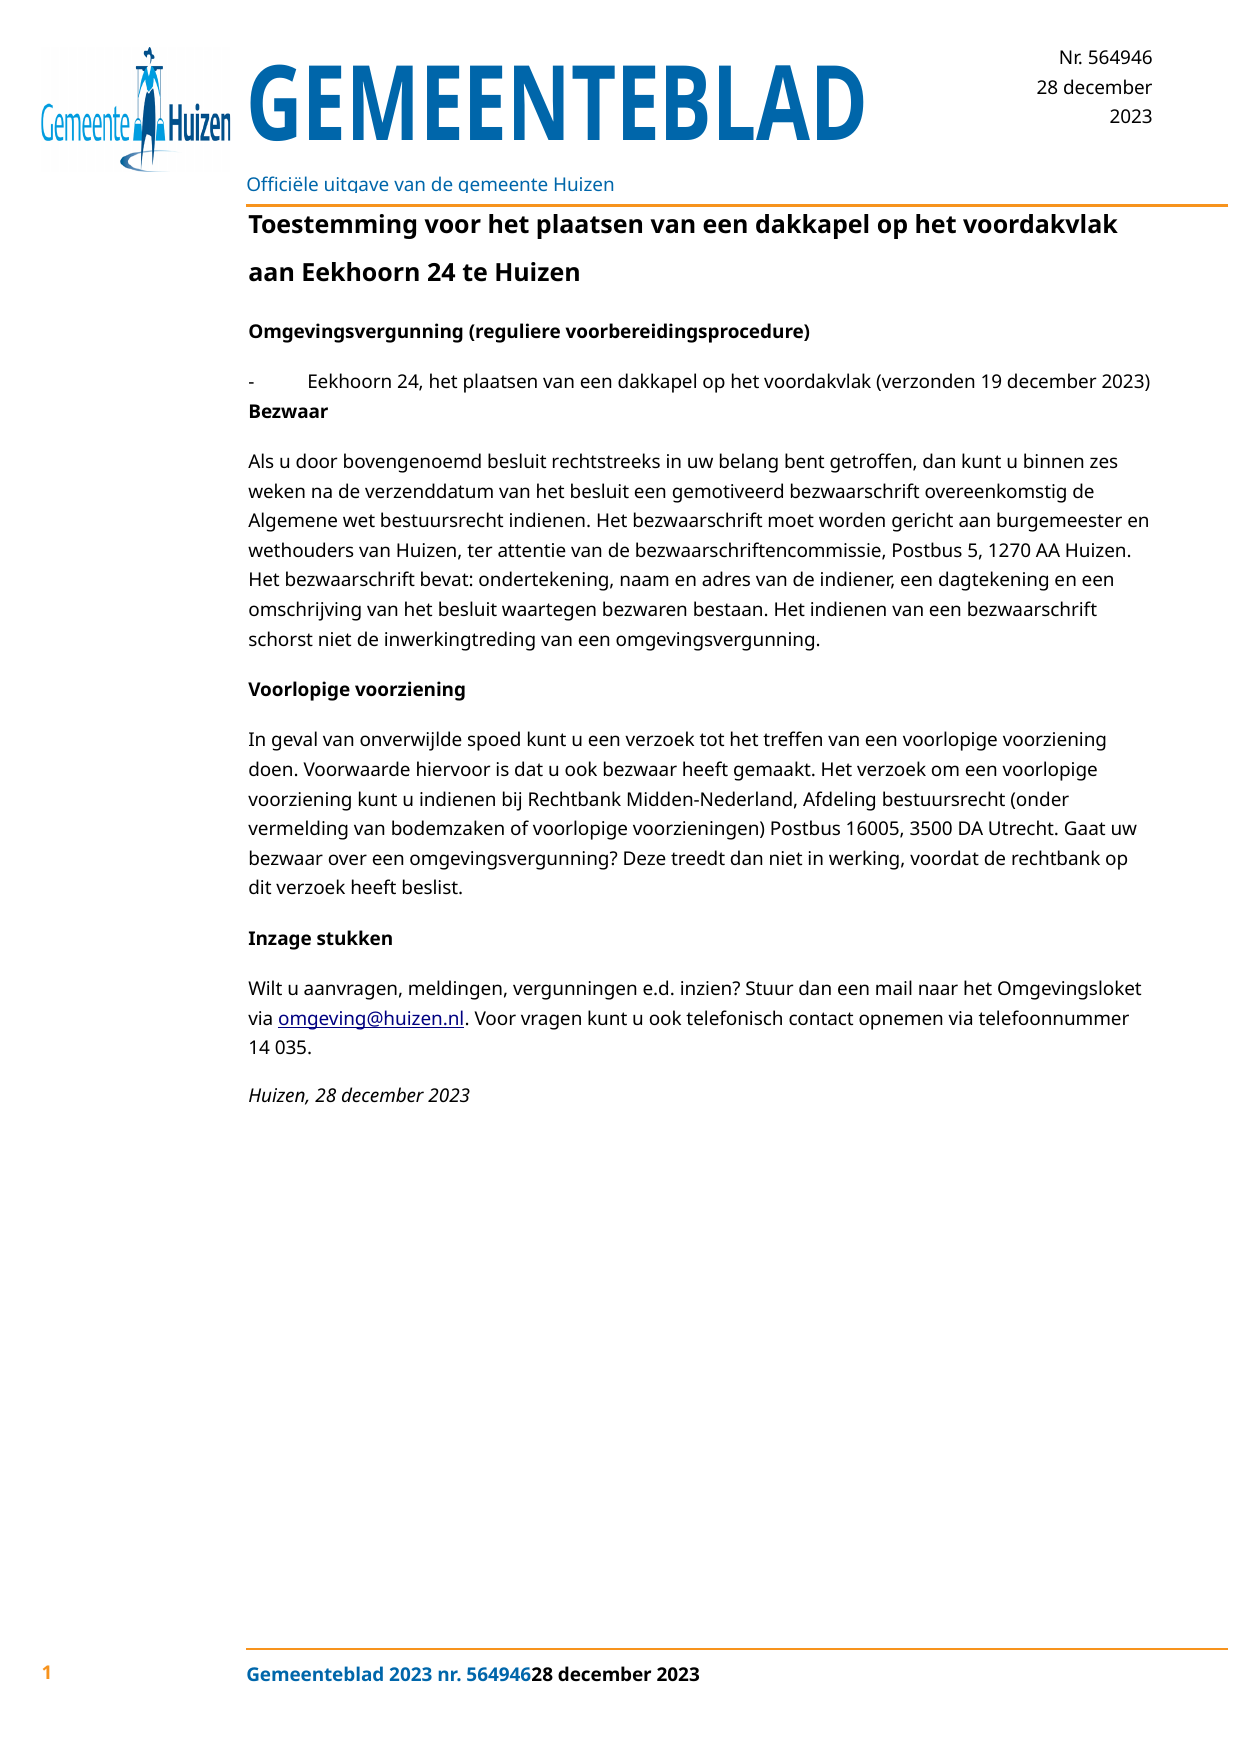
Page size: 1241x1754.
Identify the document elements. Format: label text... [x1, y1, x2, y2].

list Eekhoorn 24, het plaatsen van een dakkapel op het voordakvlak (verzonden 19 december 2023) [248, 368, 1152, 394]
text Als u door bovengenoemd besluit rechtstreeks in uw belang bent getroffen, dan kunt u binnen zes weken na de verzenddatum van het besluit een gemotiveerd bezwaarschrift overeenkomstig de Algemene wet bestuursrecht indienen. Het bezwaarschrift moet worden gericht aan burgemeester en wethouders van Huizen, ter attentie van de bezwaarschriftencommissie, Postbus 5, 1270 AA Huizen. Het bezwaarschrift bevat: ondertekening, naam en adres van de indiener, een dagtekening en een omschrijving van het besluit waartegen bezwaren bestaan. Het indienen van een bezwaarschrift schorst niet de inwerkingtreding van een omgevingsvergunning. [248, 448, 1152, 652]
text Bezwaar [248, 398, 1152, 424]
text Inzage stukken [248, 925, 1152, 951]
text Wilt u aanvragen, meldingen, vergunningen e.d. inzien? Stuur dan een mail naar het Omgevingsloket via omgeving@huizen.nl. Voor vragen kunt u ook telefonisch contact opnemen via telefoonnummer 14 035. [248, 975, 1152, 1060]
text In geval van onverwijlde spoed kunt u een verzoek tot het treffen van een voorlopige voorziening doen. Voorwaarde hiervoor is dat u ook bezwaar heeft gemaakt. Het verzoek om een voorlopige voorziening kunt u indienen bij Rechtbank Midden-Nederland, Afdeling bestuursrecht (onder vermelding van bodemzaken of voorlopige voorzieningen) Postbus 16005, 3500 DA Utrecht. Gaat uw bezwaar over een omgevingsvergunning? Deze treedt dan niet in werking, voordat de rechtbank op dit verzoek heeft beslist. [248, 727, 1152, 900]
text Omgevingsvergunning (reguliere voorbereidingsprocedure) [248, 318, 1152, 344]
text Toestemming voor het plaatsen van een dakkapel op het voordakvlak aan Eekhoorn 24 te Huizen [248, 207, 1152, 288]
picture [41, 47, 231, 172]
text Voorlopige voorziening [248, 676, 1152, 702]
text Huizen, 28 december 2023 [248, 1082, 1152, 1108]
